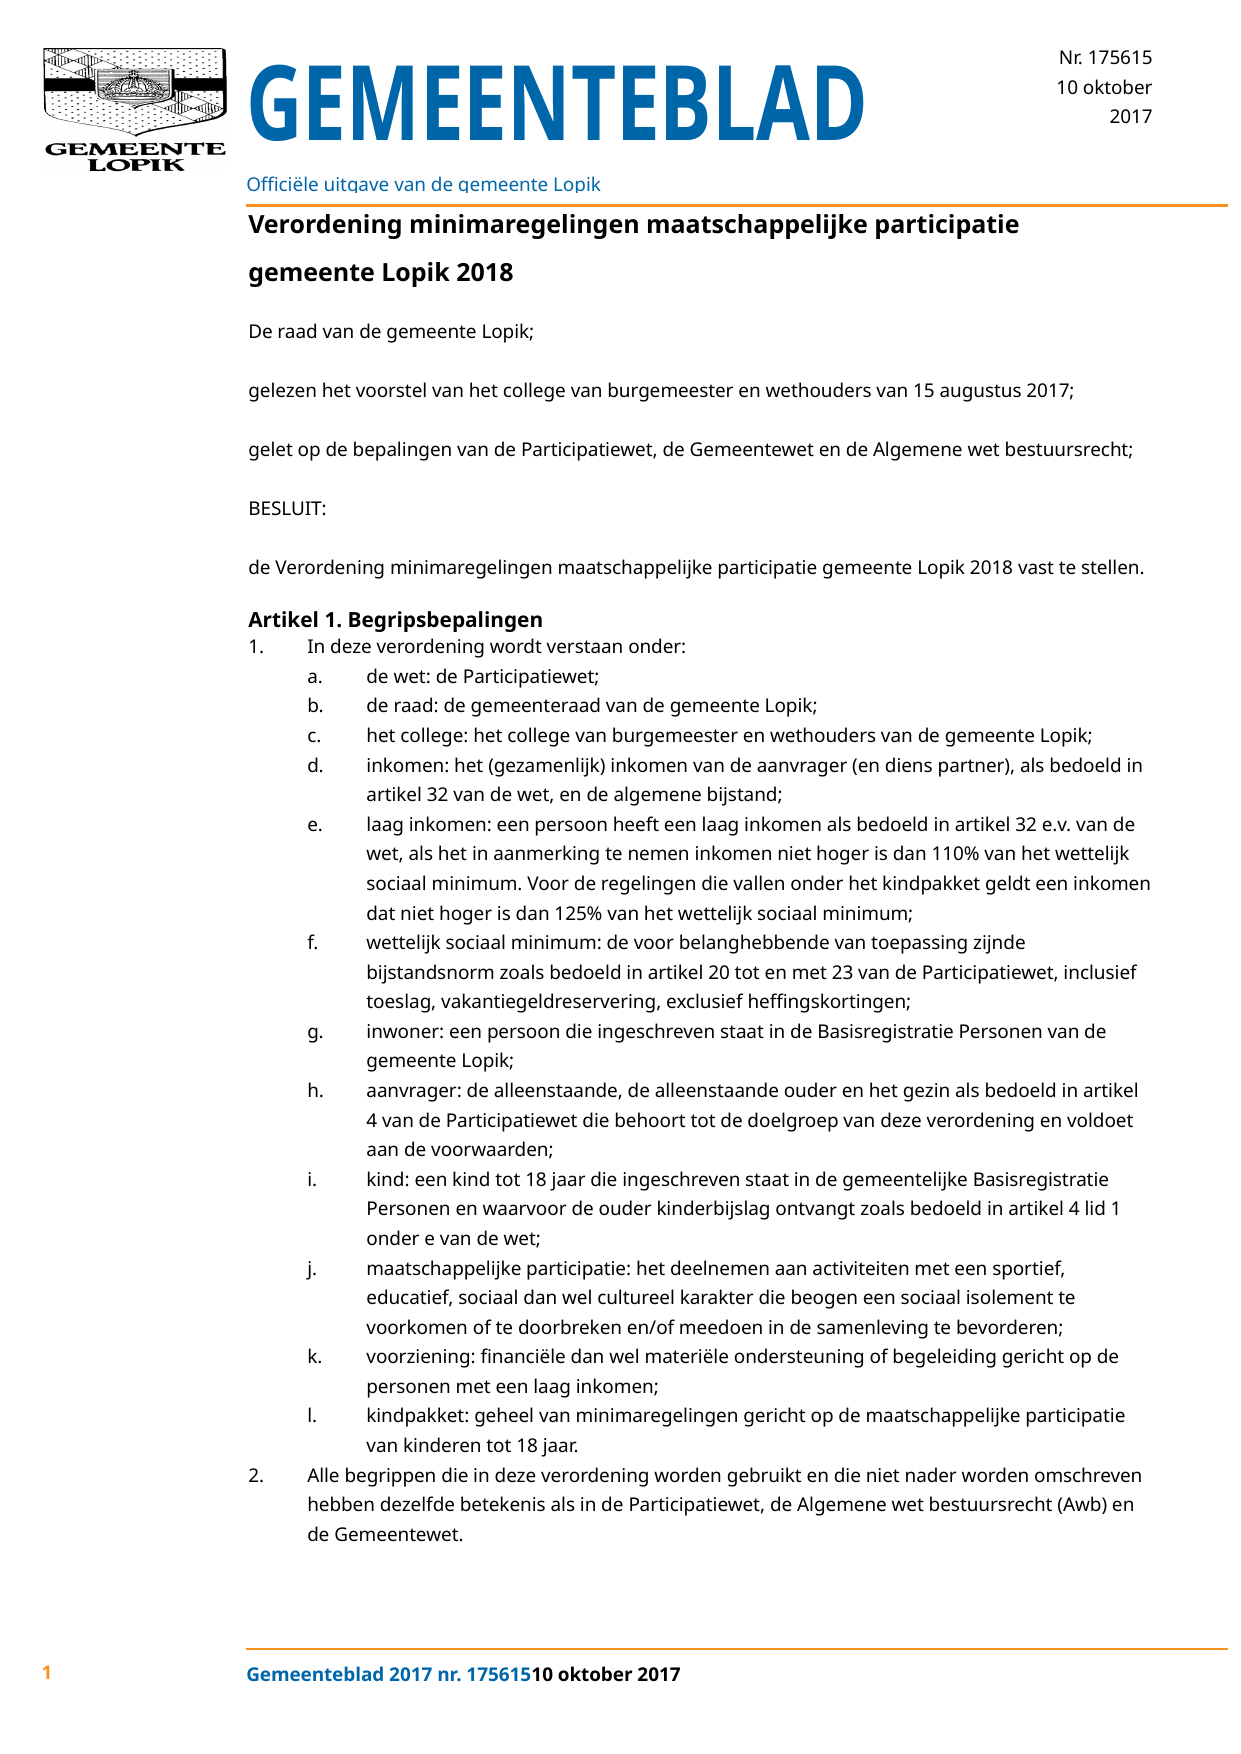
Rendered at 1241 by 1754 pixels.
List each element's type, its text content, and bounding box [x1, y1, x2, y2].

list inwoner: een persoon die ingeschreven staat in de Basisregistratie Personen van de gemeente Lopik; [307, 1018, 1152, 1073]
text Artikel 1. Begripsbepalingen [248, 605, 1152, 633]
list wettelijk sociaal minimum: de voor belanghebbende van toepassing zijnde bijstandsnorm zoals bedoeld in artikel 20 tot en met 23 van de Participatiewet, inclusief toeslag, vakantiegeldreservering, exclusief heffingskortingen; [307, 929, 1152, 1014]
list de wet: de Participatiewet; [307, 663, 1152, 689]
list kindpakket: geheel van minimaregelingen gericht op de maatschappelijke participatie van kinderen tot 18 jaar. [307, 1403, 1152, 1458]
text gelezen het voorstel van het college van burgemeester en wethouders van 15 augustus 2017; [248, 377, 1152, 403]
list maatschappelijke participatie: het deelnemen aan activiteiten met een sportief, educatief, sociaal dan wel cultureel karakter die beogen een sociaal isolement te voorkomen of te doorbreken en/of meedoen in de samenleving te bevorderen; [307, 1255, 1152, 1339]
list voorziening: financiële dan wel materiële ondersteuning of begeleiding gericht op de personen met een laag inkomen; [307, 1343, 1152, 1399]
list kind: een kind tot 18 jaar die ingeschreven staat in de gemeentelijke Basisregistratie Personen en waarvoor de ouder kinderbijslag ontvangt zoals bedoeld in artikel 4 lid 1 onder e van de wet; [307, 1166, 1152, 1251]
text De raad van de gemeente Lopik; [248, 318, 1152, 344]
text BESLUIT: [248, 495, 1152, 521]
list In deze verordening wordt verstaan onder: [248, 633, 1152, 659]
list Alle begrippen die in deze verordening worden gebruikt en die niet nader worden omschreven hebben dezelfde betekenis als in de Participatiewet, de Algemene wet bestuursrecht (Awb) en de Gemeentewet. [248, 1462, 1152, 1547]
list de raad: de gemeenteraad van de gemeente Lopik; [307, 693, 1152, 718]
picture [41, 47, 231, 172]
list inkomen: het (gezamenlijk) inkomen van de aanvrager (en diens partner), als bedoeld in artikel 32 van de wet, en de algemene bijstand; [307, 752, 1152, 807]
list het college: het college van burgemeester en wethouders van de gemeente Lopik; [307, 722, 1152, 748]
list laag inkomen: een persoon heeft een laag inkomen als bedoeld in artikel 32 e.v. van de wet, als het in aanmerking te nemen inkomen niet hoger is dan 110% van het wettelijk sociaal minimum. Voor de regelingen die vallen onder het kindpakket geldt een inkomen dat niet hoger is dan 125% van het wettelijk sociaal minimum; [307, 811, 1152, 925]
text Verordening minimaregelingen maatschappelijke participatie gemeente Lopik 2018 [248, 207, 1152, 288]
list aanvrager: de alleenstaande, de alleenstaande ouder en het gezin als bedoeld in artikel 4 van de Participatiewet die behoort tot de doelgroep van deze verordening en voldoet aan de voorwaarden; [307, 1077, 1152, 1162]
text gelet op de bepalingen van de Participatiewet, de Gemeentewet en de Algemene wet bestuursrecht; [248, 436, 1152, 462]
text de Verordening minimaregelingen maatschappelijke participatie gemeente Lopik 2018 vast te stellen. [248, 554, 1152, 580]
